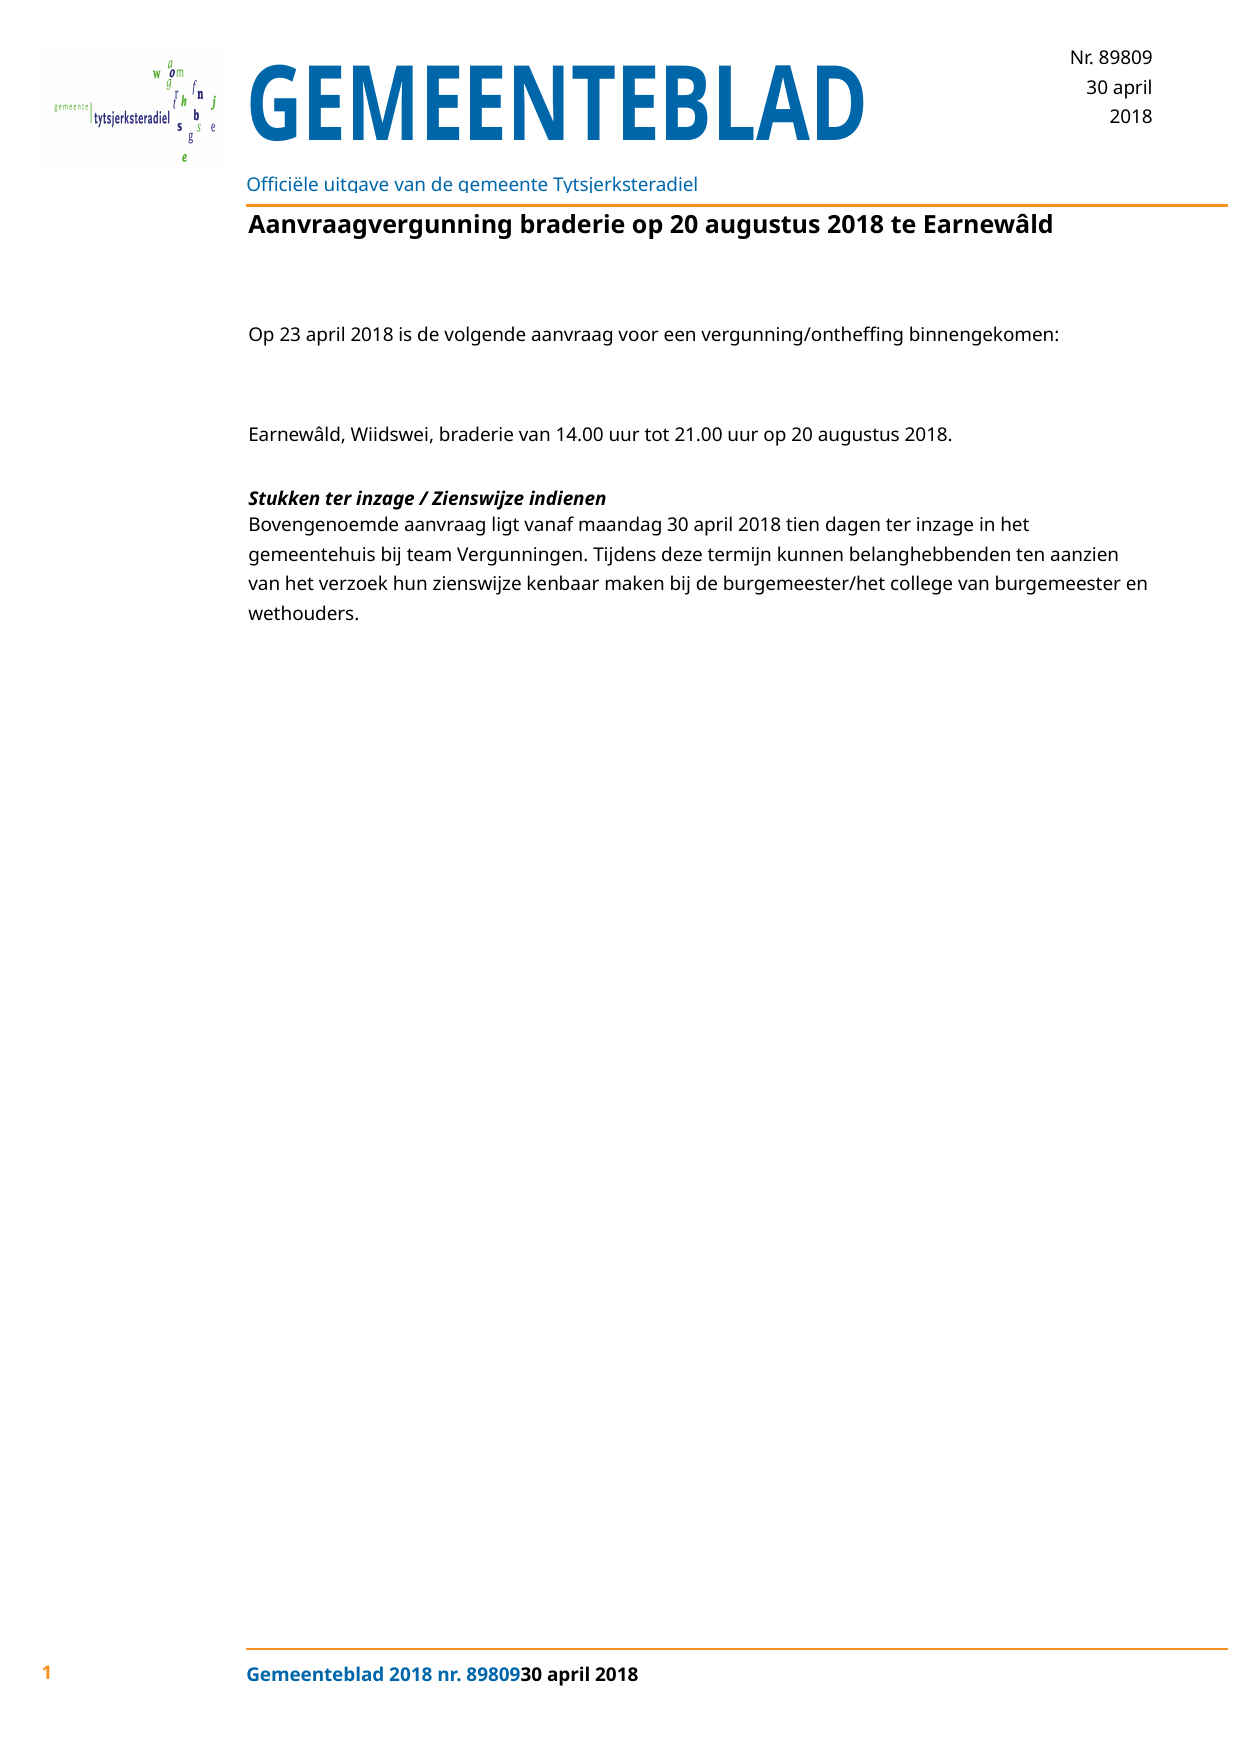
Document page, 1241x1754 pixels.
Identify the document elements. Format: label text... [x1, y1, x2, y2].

text Earnewâld, Wiidswei, braderie van 14.00 uur tot 21.00 uur op 20 augustus 2018. [248, 422, 1152, 447]
picture [41, 47, 231, 172]
text Op 23 april 2018 is de volgende aanvraag voor een vergunning/ontheffing binnengekomen: [248, 321, 1152, 346]
text Bovengenoemde aanvraag ligt vanaf maandag 30 april 2018 tien dagen ter inzage in het gemeentehuis bij team Vergunningen. Tijdens deze termijn kunnen belanghebbenden ten aanzien van het verzoek hun zienswijze kenbaar maken bij de burgemeester/het college van burgemeester en wethouders. [248, 511, 1152, 626]
text Stukken ter inzage / Zienswijze indienen [248, 486, 1152, 511]
text Aanvraagvergunning braderie op 20 augustus 2018 te Earnewâld [248, 207, 1152, 241]
